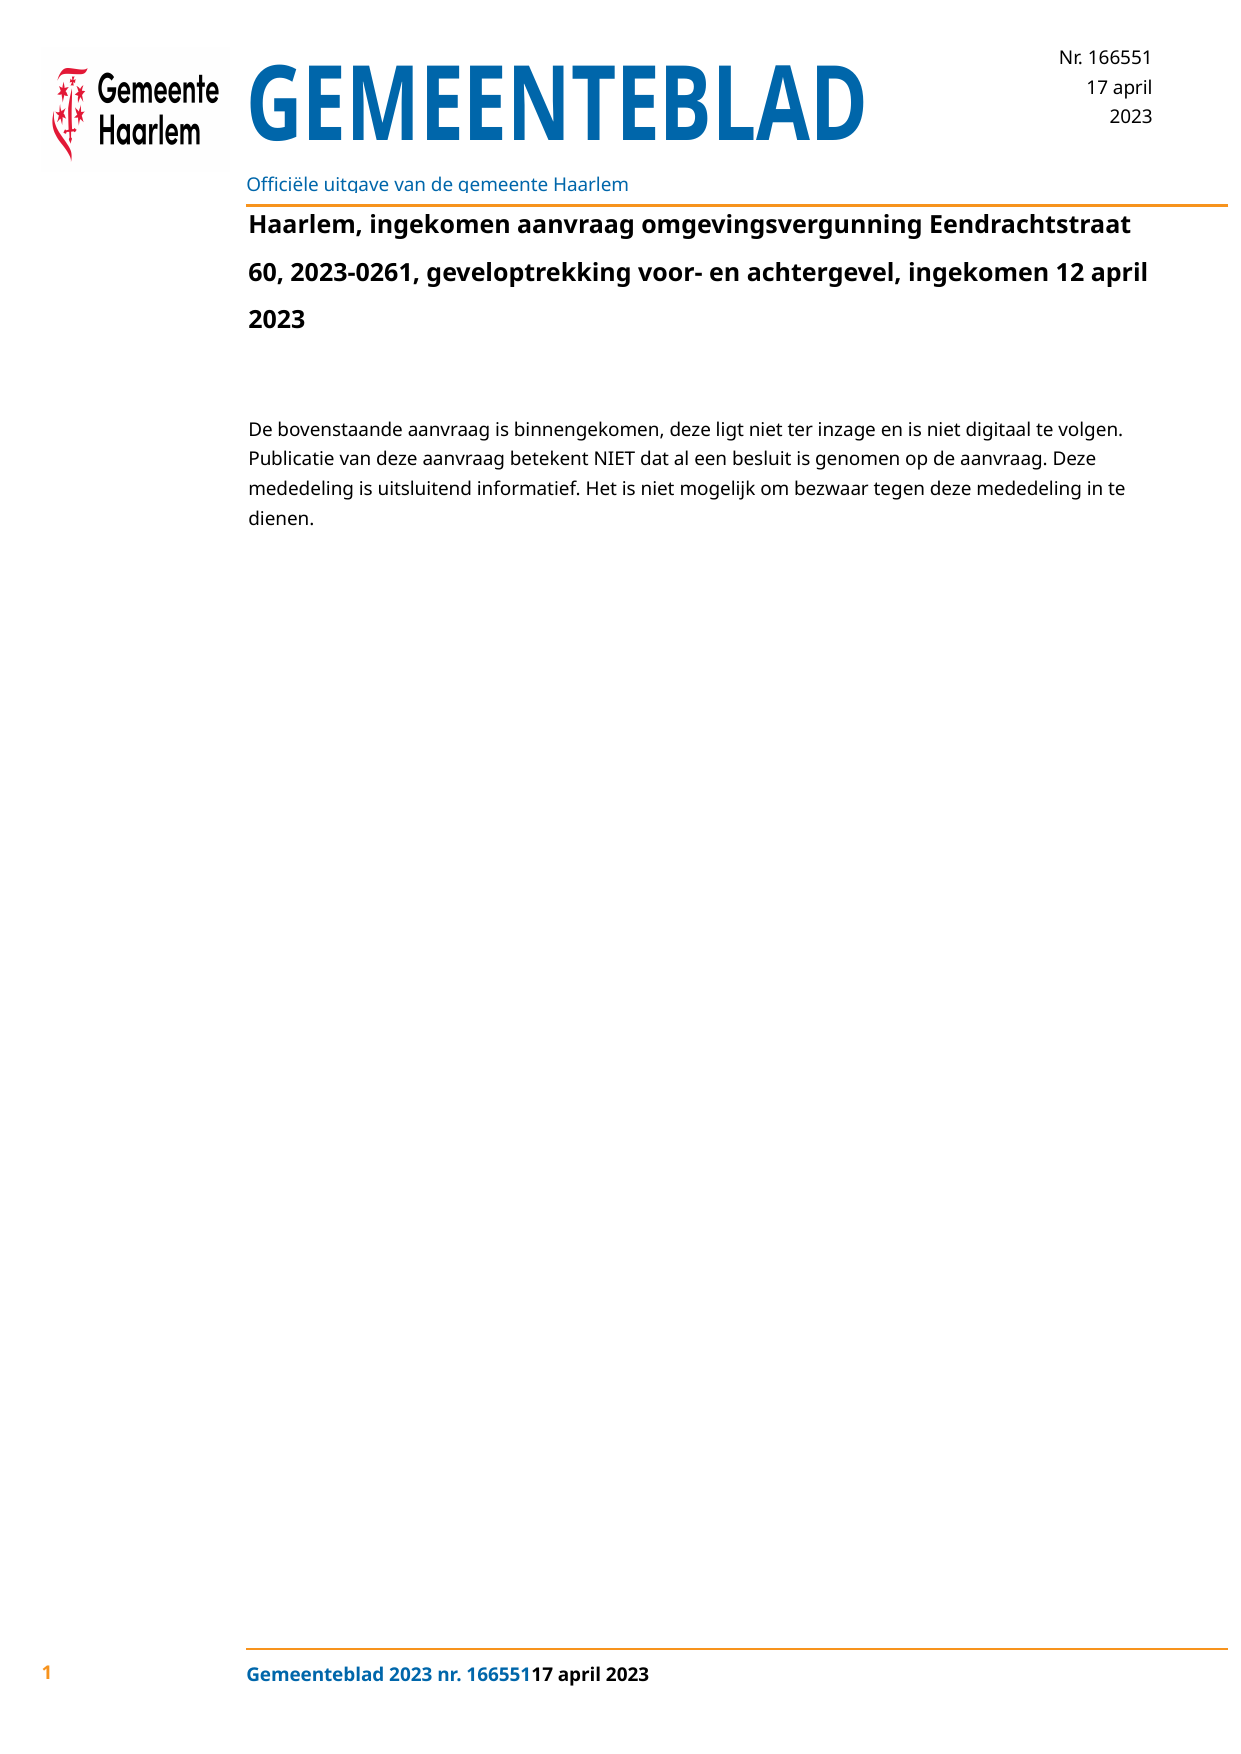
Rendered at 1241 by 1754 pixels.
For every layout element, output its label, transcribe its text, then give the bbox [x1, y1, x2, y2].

picture [41, 47, 231, 172]
text De bovenstaande aanvraag is binnengekomen, deze ligt niet ter inzage en is niet digitaal te volgen. Publicatie van deze aanvraag betekent NIET dat al een besluit is genomen op de aanvraag. Deze mededeling is uitsluitend informatief. Het is niet mogelijk om bezwaar tegen deze mededeling in te dienen. [248, 416, 1152, 530]
text Haarlem, ingekomen aanvraag omgevingsvergunning Eendrachtstraat 60, 2023-0261, geveloptrekking voor- en achtergevel, ingekomen 12 april 2023 [248, 207, 1152, 336]
